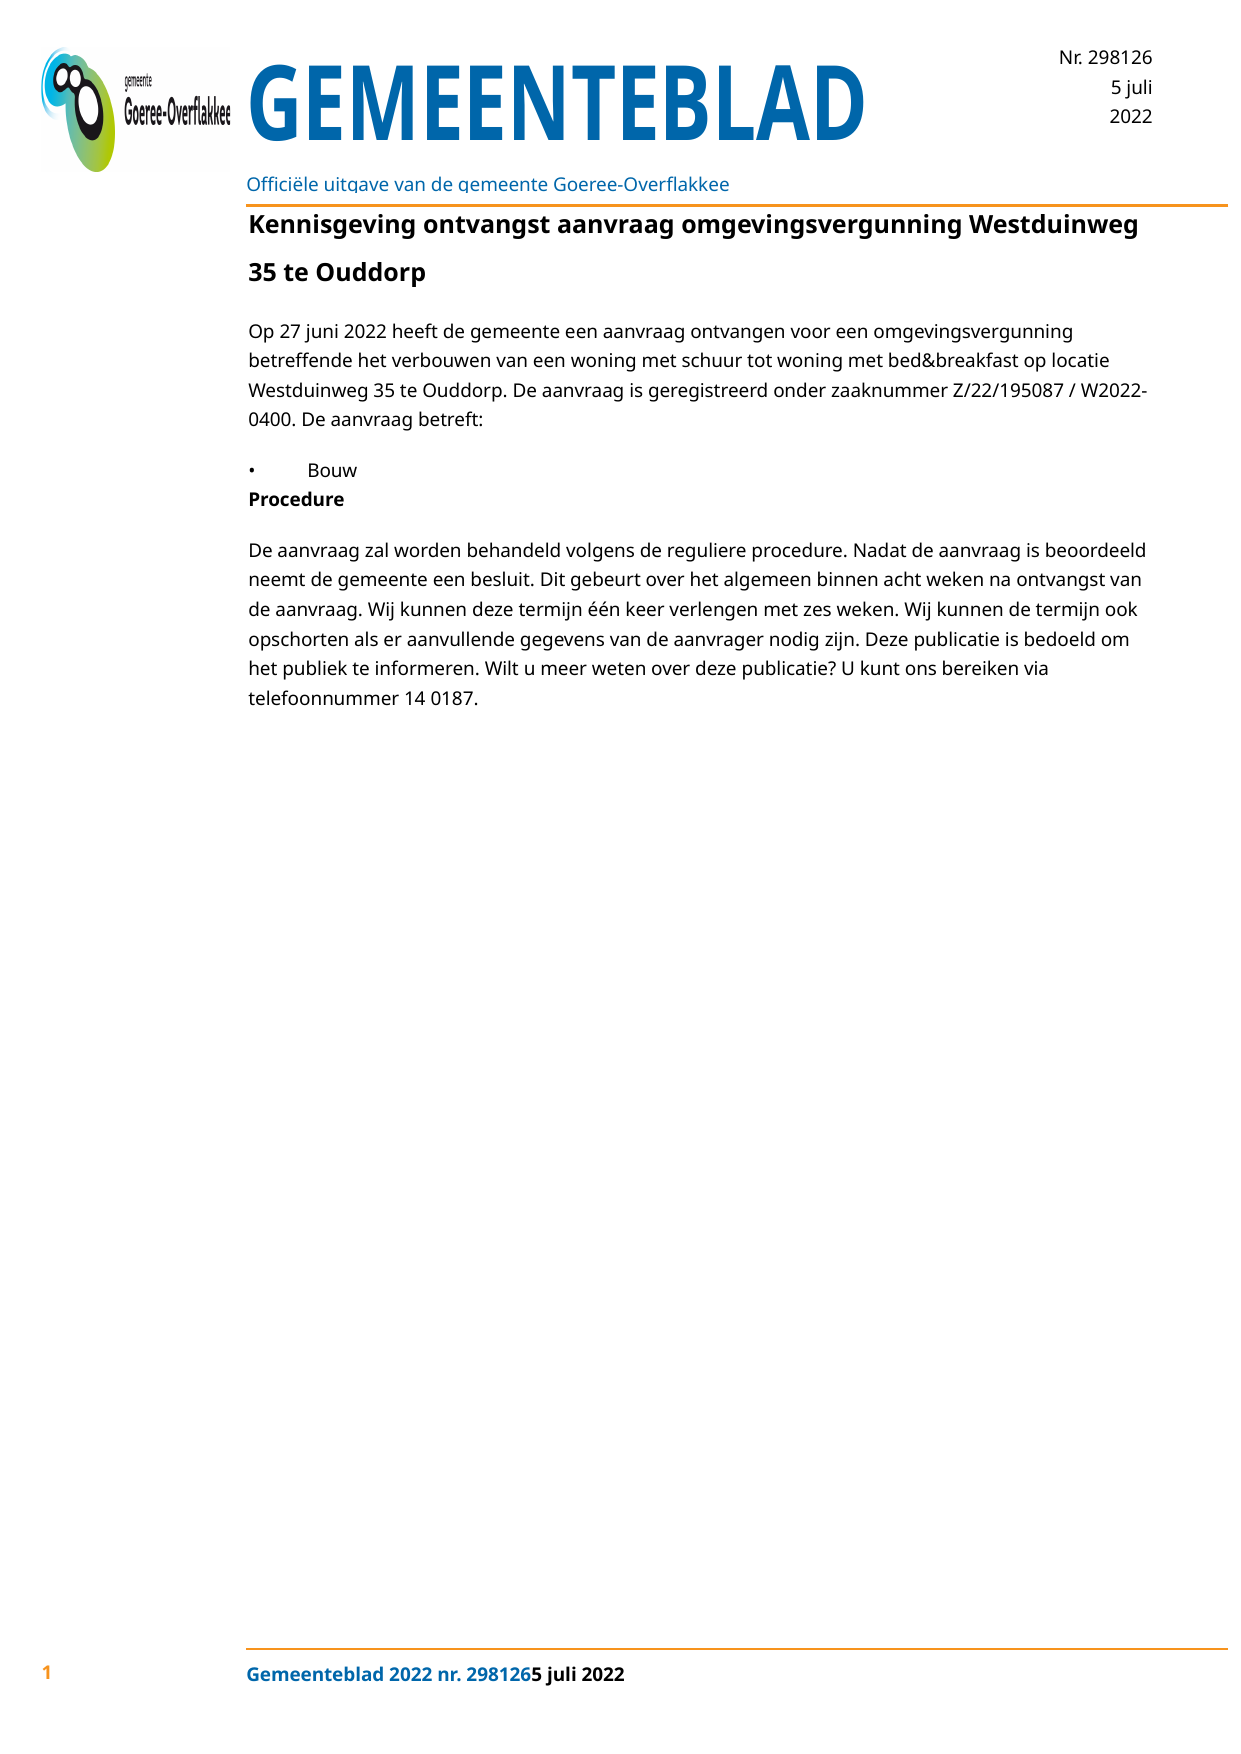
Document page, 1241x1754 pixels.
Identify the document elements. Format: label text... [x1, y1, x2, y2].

text De aanvraag zal worden behandeld volgens de reguliere procedure. Nadat de aanvraag is beoordeeld neemt de gemeente een besluit. Dit gebeurt over het algemeen binnen acht weken na ontvangst van de aanvraag. Wij kunnen deze termijn één keer verlengen met zes weken. Wij kunnen de termijn ook opschorten als er aanvullende gegevens van de aanvrager nodig zijn. Deze publicatie is bedoeld om het publiek te informeren. Wilt u meer weten over deze publicatie? U kunt ons bereiken via telefoonnummer 14 0187. [248, 537, 1152, 711]
list Bouw [248, 457, 1152, 483]
picture [41, 47, 231, 172]
text Kennisgeving ontvangst aanvraag omgevingsvergunning Westduinweg 35 te Ouddorp [248, 207, 1152, 288]
text Op 27 juni 2022 heeft de gemeente een aanvraag ontvangen voor een omgevingsvergunning betreffende het verbouwen van een woning met schuur tot woning met bed&breakfast op locatie Westduinweg 35 te Ouddorp. De aanvraag is geregistreerd onder zaaknummer Z/22/195087 / W2022-0400. De aanvraag betreft: [248, 318, 1152, 432]
text Procedure [248, 487, 1152, 512]
